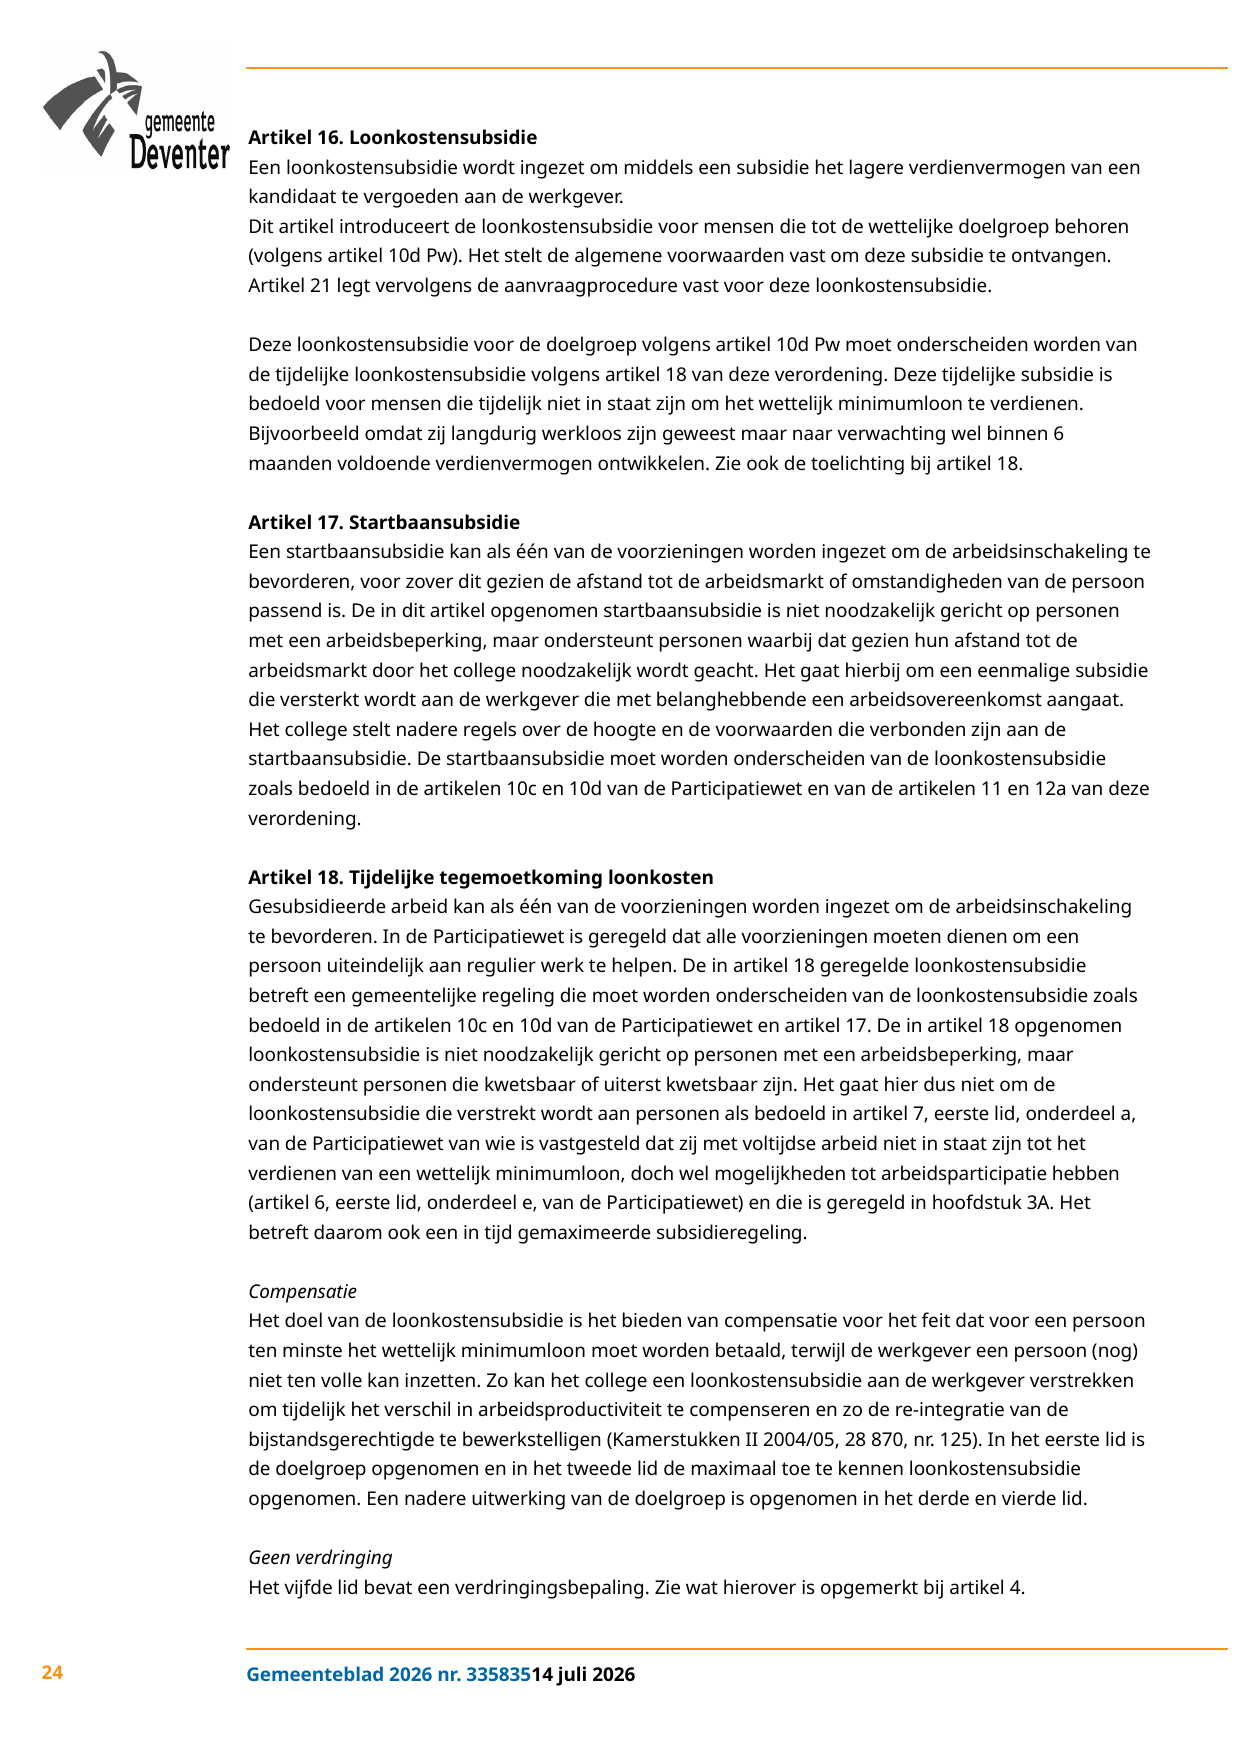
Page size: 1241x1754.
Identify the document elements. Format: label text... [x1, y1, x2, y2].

picture [41, 47, 231, 172]
text Deze loonkostensubsidie voor de doelgroep volgens artikel 10d Pw moet onderscheiden worden van de tijdelijke loonkostensubsidie volgens artikel 18 van deze verordening. Deze tijdelijke subsidie is bedoeld voor mensen die tijdelijk niet in staat zijn om het wettelijk minimumloon te verdienen. Bijvoorbeeld omdat zij langdurig werkloos zijn geweest maar naar verwachting wel binnen 6 maanden voldoende verdienvermogen ontwikkelen. Zie ook de toelichting bij artikel 18. [248, 331, 1152, 476]
text Een loonkostensubsidie wordt ingezet om middels een subsidie het lagere verdienvermogen van een kandidaat te vergoeden aan de werkgever. [248, 154, 1152, 209]
text Artikel 16. Loonkostensubsidie [248, 124, 1152, 150]
text Gesubsidieerde arbeid kan als één van de voorzieningen worden ingezet om de arbeidsinschakeling te bevorderen. In de Participatiewet is geregeld dat alle voorzieningen moeten dienen om een persoon uiteindelijk aan regulier werk te helpen. De in artikel 18 geregelde loonkostensubsidie betreft een gemeentelijke regeling die moet worden onderscheiden van de loonkostensubsidie zoals bedoeld in de artikelen 10c en 10d van de Participatiewet en artikel 17. De in artikel 18 opgenomen loonkostensubsidie is niet noodzakelijk gericht op personen met een arbeidsbeperking, maar ondersteunt personen die kwetsbaar of uiterst kwetsbaar zijn. Het gaat hier dus niet om de loonkostensubsidie die verstrekt wordt aan personen als bedoeld in artikel 7, eerste lid, onderdeel a, van de Participatiewet van wie is vastgesteld dat zij met voltijdse arbeid niet in staat zijn tot het verdienen van een wettelijk minimumloon, doch wel mogelijkheden tot arbeidsparticipatie hebben (artikel 6, eerste lid, onderdeel e, van de Participatiewet) en die is geregeld in hoofdstuk 3A. Het betreft daarom ook een in tijd gemaximeerde subsidieregeling. [248, 893, 1152, 1245]
text Artikel 18. Tijdelijke tegemoetkoming loonkosten [248, 864, 1152, 890]
text Het doel van de loonkostensubsidie is het bieden van compensatie voor het feit dat voor een persoon ten minste het wettelijk minimumloon moet worden betaald, terwijl de werkgever een persoon (nog) niet ten volle kan inzetten. Zo kan het college een loonkostensubsidie aan de werkgever verstrekken om tijdelijk het verschil in arbeidsproductiviteit te compenseren en zo de re-integratie van de bijstandsgerechtigde te bewerkstelligen (Kamerstukken II 2004/05, 28 870, nr. 125). In het eerste lid is de doelgroep opgenomen en in het tweede lid de maximaal toe te kennen loonkostensubsidie opgenomen. Een nadere uitwerking van de doelgroep is opgenomen in het derde en vierde lid. [248, 1308, 1152, 1511]
text Artikel 17. Startbaansubsidie [248, 509, 1152, 535]
text Dit artikel introduceert de loonkostensubsidie voor mensen die tot de wettelijke doelgroep behoren (volgens artikel 10d Pw). Het stelt de algemene voorwaarden vast om deze subsidie te ontvangen. Artikel 21 legt vervolgens de aanvraagprocedure vast voor deze loonkostensubsidie. [248, 213, 1152, 298]
text Compensatie [248, 1278, 1152, 1304]
text Geen verdringing [248, 1544, 1152, 1570]
text Het vijfde lid bevat een verdringingsbepaling. Zie wat hierover is opgemerkt bij artikel 4. [248, 1574, 1152, 1600]
text Een startbaansubsidie kan als één van de voorzieningen worden ingezet om de arbeidsinschakeling te bevorderen, voor zover dit gezien de afstand tot de arbeidsmarkt of omstandigheden van de persoon passend is. De in dit artikel opgenomen startbaansubsidie is niet noodzakelijk gericht op personen met een arbeidsbeperking, maar ondersteunt personen waarbij dat gezien hun afstand tot de arbeidsmarkt door het college noodzakelijk wordt geacht. Het gaat hierbij om een eenmalige subsidie die versterkt wordt aan de werkgever die met belanghebbende een arbeidsovereenkomst aangaat. Het college stelt nadere regels over de hoogte en de voorwaarden die verbonden zijn aan de startbaansubsidie. De startbaansubsidie moet worden onderscheiden van de loonkostensubsidie zoals bedoeld in de artikelen 10c en 10d van de Participatiewet en van de artikelen 11 en 12a van deze verordening. [248, 538, 1152, 831]
